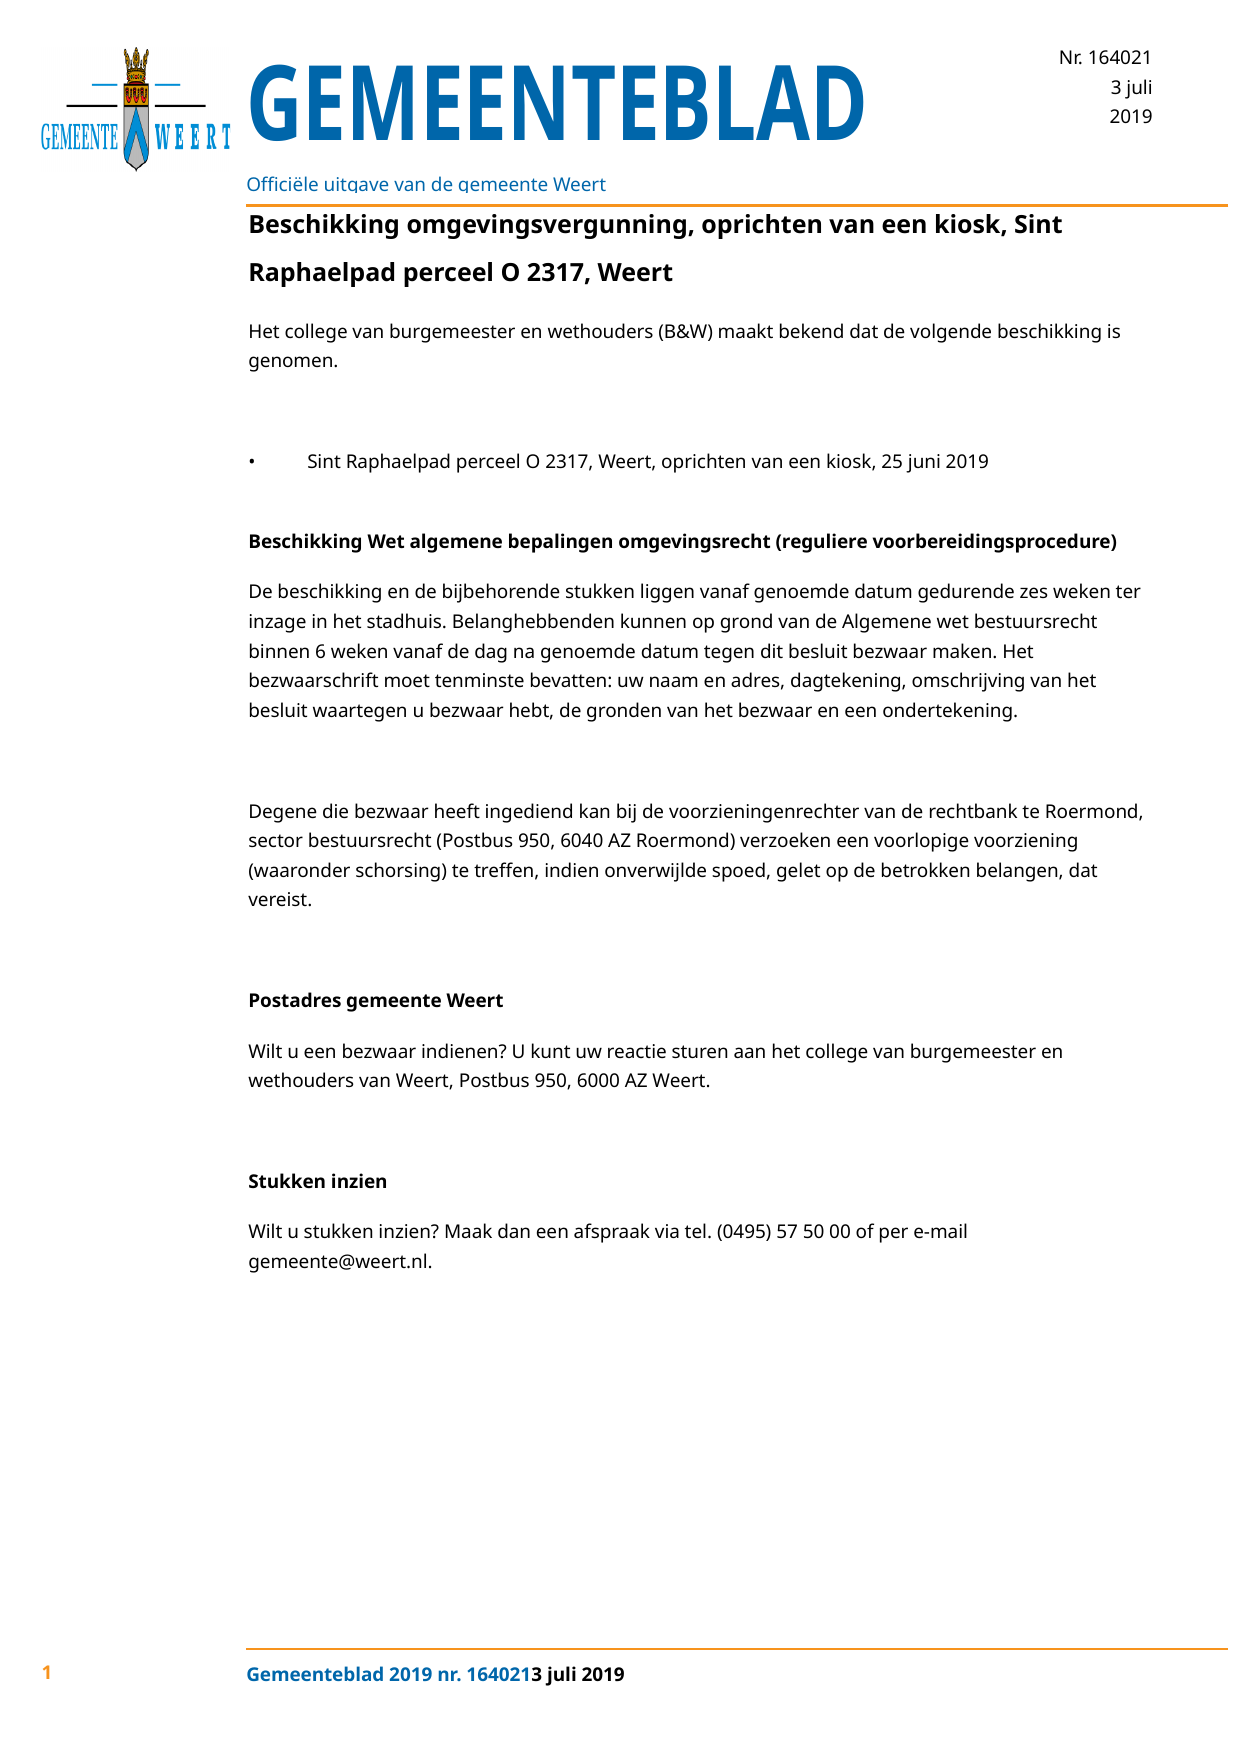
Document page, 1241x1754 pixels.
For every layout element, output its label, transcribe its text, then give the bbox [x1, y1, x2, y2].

picture [41, 47, 231, 172]
text Stukken inzien [248, 1168, 1152, 1194]
text Wilt u stukken inzien? Maak dan een afspraak via tel. (0495) 57 50 00 of per e-mail gemeente@weert.nl. [248, 1219, 1152, 1274]
text Beschikking Wet algemene bepalingen omgevingsrecht (reguliere voorbereidingsprocedure) [248, 528, 1152, 554]
list Sint Raphaelpad perceel O 2317, Weert, oprichten van een kiosk, 25 juni 2019 [248, 448, 1152, 474]
text Beschikking omgevingsvergunning, oprichten van een kiosk, Sint Raphaelpad perceel O 2317, Weert [248, 207, 1152, 288]
text Degene die bezwaar heeft ingediend kan bij de voorzieningenrechter van de rechtbank te Roermond, sector bestuursrecht (Postbus 950, 6040 AZ Roermond) verzoeken een voorlopige voorziening (waaronder schorsing) te treffen, indien onverwijlde spoed, gelet op de betrokken belangen, dat vereist. [248, 798, 1152, 912]
text Het college van burgemeester en wethouders (B&W) maakt bekend dat de volgende beschikking is genomen. [248, 318, 1152, 373]
text De beschikking en de bijbehorende stukken liggen vanaf genoemde datum gedurende zes weken ter inzage in het stadhuis. Belanghebbenden kunnen op grond van de Algemene wet bestuursrecht binnen 6 weken vanaf de dag na genoemde datum tegen dit besluit bezwaar maken. Het bezwaarschrift moet tenminste bevatten: uw naam en adres, dagtekening, omschrijving van het besluit waartegen u bezwaar hebt, de gronden van het bezwaar en een ondertekening. [248, 579, 1152, 723]
text Wilt u een bezwaar indienen? U kunt uw reactie sturen aan het college van burgemeester en wethouders van Weert, Postbus 950, 6000 AZ Weert. [248, 1038, 1152, 1093]
text Postadres gemeente Weert [248, 987, 1152, 1013]
